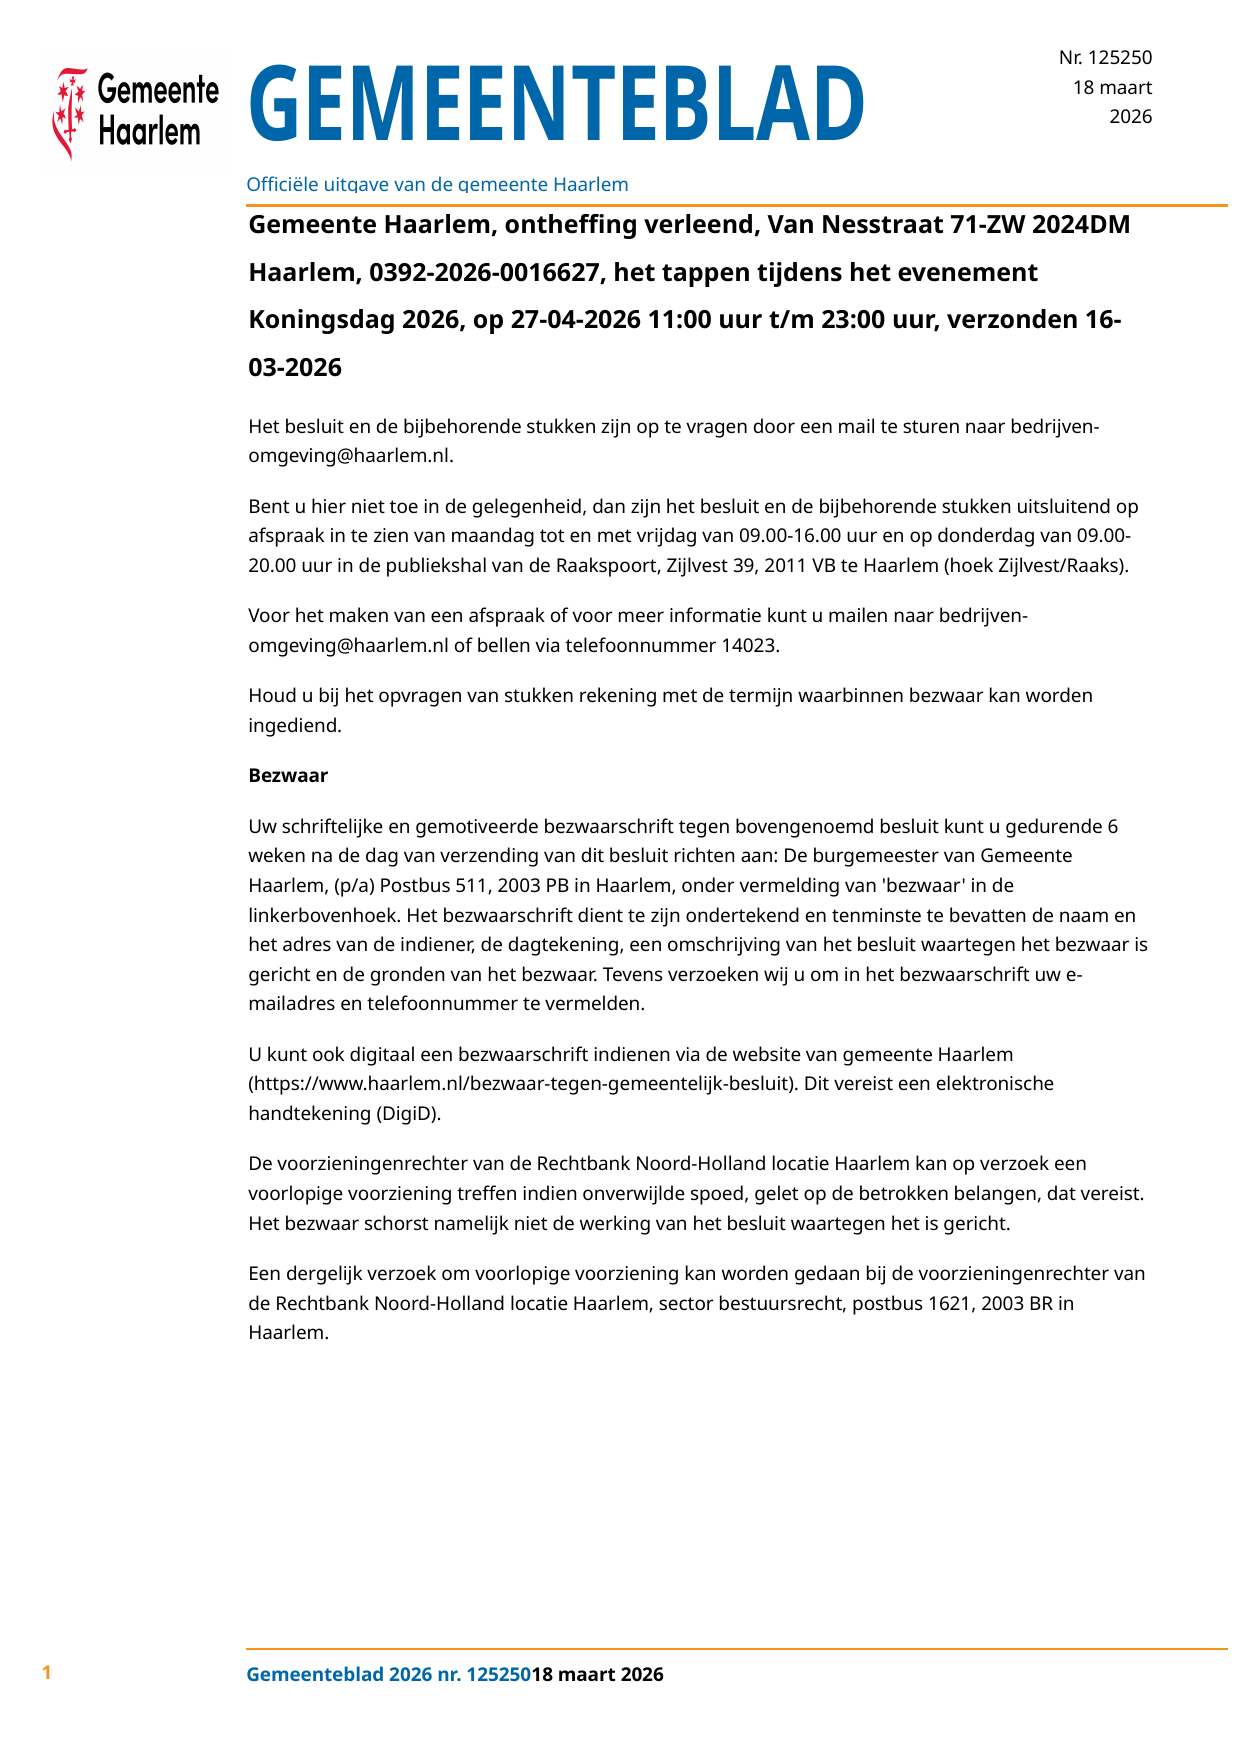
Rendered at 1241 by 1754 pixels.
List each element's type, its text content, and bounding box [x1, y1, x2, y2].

text Het besluit en de bijbehorende stukken zijn op te vragen door een mail te sturen naar bedrijven-omgeving@haarlem.nl. [248, 413, 1152, 468]
text Voor het maken van een afspraak of voor meer informatie kunt u mailen naar bedrijven-omgeving@haarlem.nl of bellen via telefoonnummer 14023. [248, 603, 1152, 658]
text U kunt ook digitaal een bezwaarschrift indienen via de website van gemeente Haarlem (https://www.haarlem.nl/bezwaar-tegen-gemeentelijk-besluit). Dit vereist een elektronische handtekening (DigiD). [248, 1041, 1152, 1126]
text Uw schriftelijke en gemotiveerde bezwaarschrift tegen bovengenoemd besluit kunt u gedurende 6 weken na de dag van verzending van dit besluit richten aan: De burgemeester van Gemeente Haarlem, (p/a) Postbus 511, 2003 PB in Haarlem, onder vermelding van 'bezwaar' in de linkerbovenhoek. Het bezwaarschrift dient te zijn ondertekend en tenminste te bevatten de naam en het adres van de indiener, de dagtekening, een omschrijving van het besluit waartegen het bezwaar is gericht en de gronden van het bezwaar. Tevens verzoeken wij u om in het bezwaarschrift uw e-mailadres en telefoonnummer te vermelden. [248, 813, 1152, 1016]
text Gemeente Haarlem, ontheffing verleend, Van Nesstraat 71-ZW 2024DM Haarlem, 0392-2026-0016627, het tappen tijdens het evenement Koningsdag 2026, op 27-04-2026 11:00 uur t/m 23:00 uur, verzonden 16-03-2026 [248, 207, 1152, 384]
text Bezwaar [248, 763, 1152, 788]
text Een dergelijk verzoek om voorlopige voorziening kan worden gedaan bij de voorzieningenrechter van de Rechtbank Noord-Holland locatie Haarlem, sector bestuursrecht, postbus 1621, 2003 BR in Haarlem. [248, 1260, 1152, 1345]
text De voorzieningenrechter van de Rechtbank Noord-Holland locatie Haarlem kan op verzoek een voorlopige voorziening treffen indien onverwijlde spoed, gelet op de betrokken belangen, dat vereist. Het bezwaar schorst namelijk niet de werking van het besluit waartegen het is gericht. [248, 1151, 1152, 1236]
text Houd u bij het opvragen van stukken rekening met de termijn waarbinnen bezwaar kan worden ingediend. [248, 683, 1152, 738]
text Bent u hier niet toe in de gelegenheid, dan zijn het besluit en de bijbehorende stukken uitsluitend op afspraak in te zien van maandag tot en met vrijdag van 09.00-16.00 uur en op donderdag van 09.00-20.00 uur in de publiekshal van de Raakspoort, Zijlvest 39, 2011 VB te Haarlem (hoek Zijlvest/Raaks). [248, 493, 1152, 578]
picture [41, 47, 231, 172]
